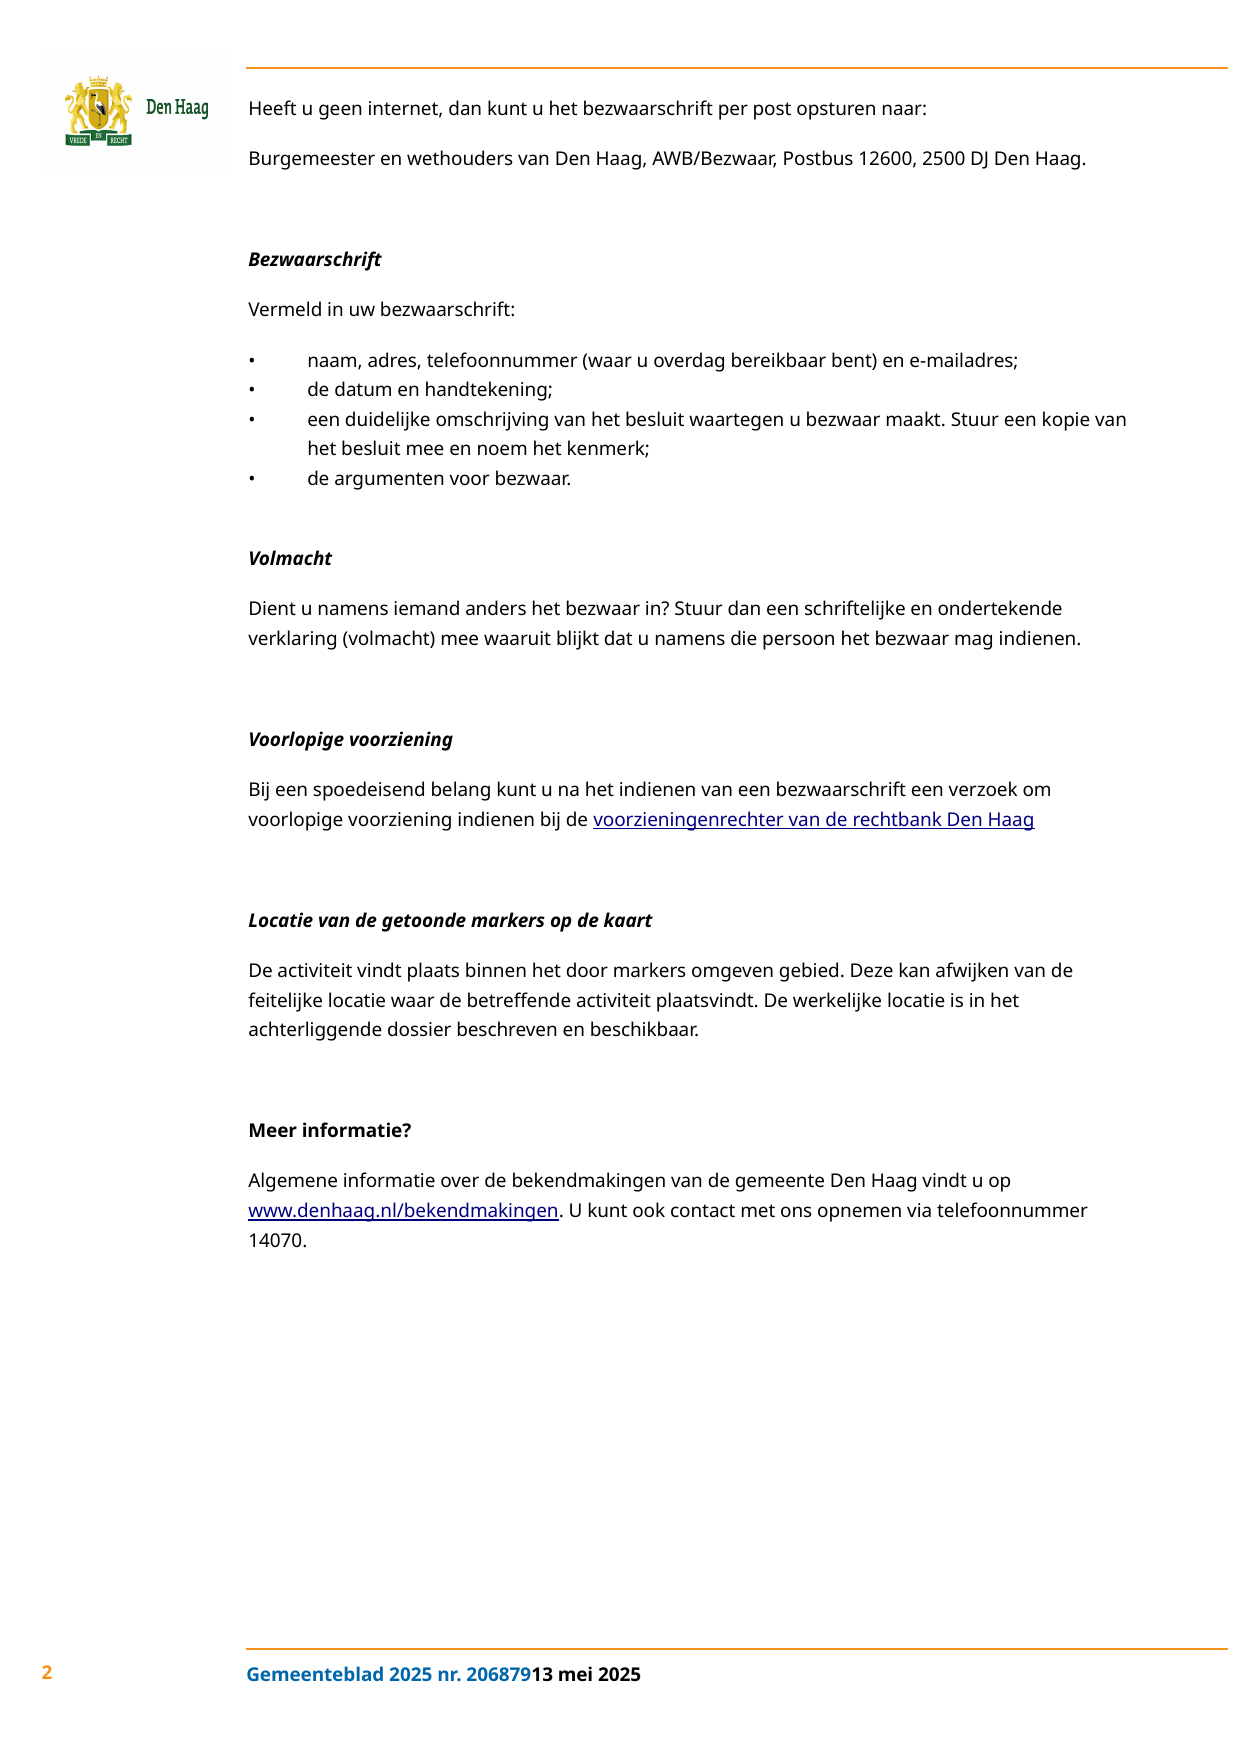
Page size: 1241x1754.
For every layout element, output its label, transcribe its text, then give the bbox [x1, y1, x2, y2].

text Heeft u geen internet, dan kunt u het bezwaarschrift per post opsturen naar: [248, 95, 1152, 121]
text Algemene informatie over de bekendmakingen van de gemeente Den Haag vindt u op www.denhaag.nl/bekendmakingen. U kunt ook contact met ons opnemen via telefoonnummer 14070. [248, 1168, 1152, 1253]
text Dient u namens iemand anders het bezwaar in? Stuur dan een schriftelijke en ondertekende verklaring (volmacht) mee waaruit blijkt dat u namens die persoon het bezwaar mag indienen. [248, 596, 1152, 651]
text Volmacht [248, 545, 1152, 571]
text Bezwaarschrift [248, 246, 1152, 272]
text Bij een spoedeisend belang kunt u na het indienen van een bezwaarschrift een verzoek om voorlopige voorziening indienen bij de voorzieningenrechter van de rechtbank Den Haag [248, 776, 1152, 832]
picture [41, 47, 231, 172]
text Voorlopige voorziening [248, 726, 1152, 752]
list de datum en handtekening; [248, 376, 1152, 402]
list naam, adres, telefoonnummer (waar u overdag bereikbaar bent) en e-mailadres; [248, 347, 1152, 373]
list een duidelijke omschrijving van het besluit waartegen u bezwaar maakt. Stuur een kopie van het besluit mee en noem het kenmerk; [248, 406, 1152, 461]
text Locatie van de getoonde markers op de kaart [248, 907, 1152, 933]
text Vermeld in uw bezwaarschrift: [248, 296, 1152, 322]
text Burgemeester en wethouders van Den Haag, AWB/Bezwaar, Postbus 12600, 2500 DJ Den Haag. [248, 145, 1152, 171]
list de argumenten voor bezwaar. [248, 465, 1152, 491]
text De activiteit vindt plaats binnen het door markers omgeven gebied. Deze kan afwijken van de feitelijke locatie waar de betreffende activiteit plaatsvindt. De werkelijke locatie is in het achterliggende dossier beschreven en beschikbaar. [248, 957, 1152, 1042]
text Meer informatie? [248, 1117, 1152, 1143]
